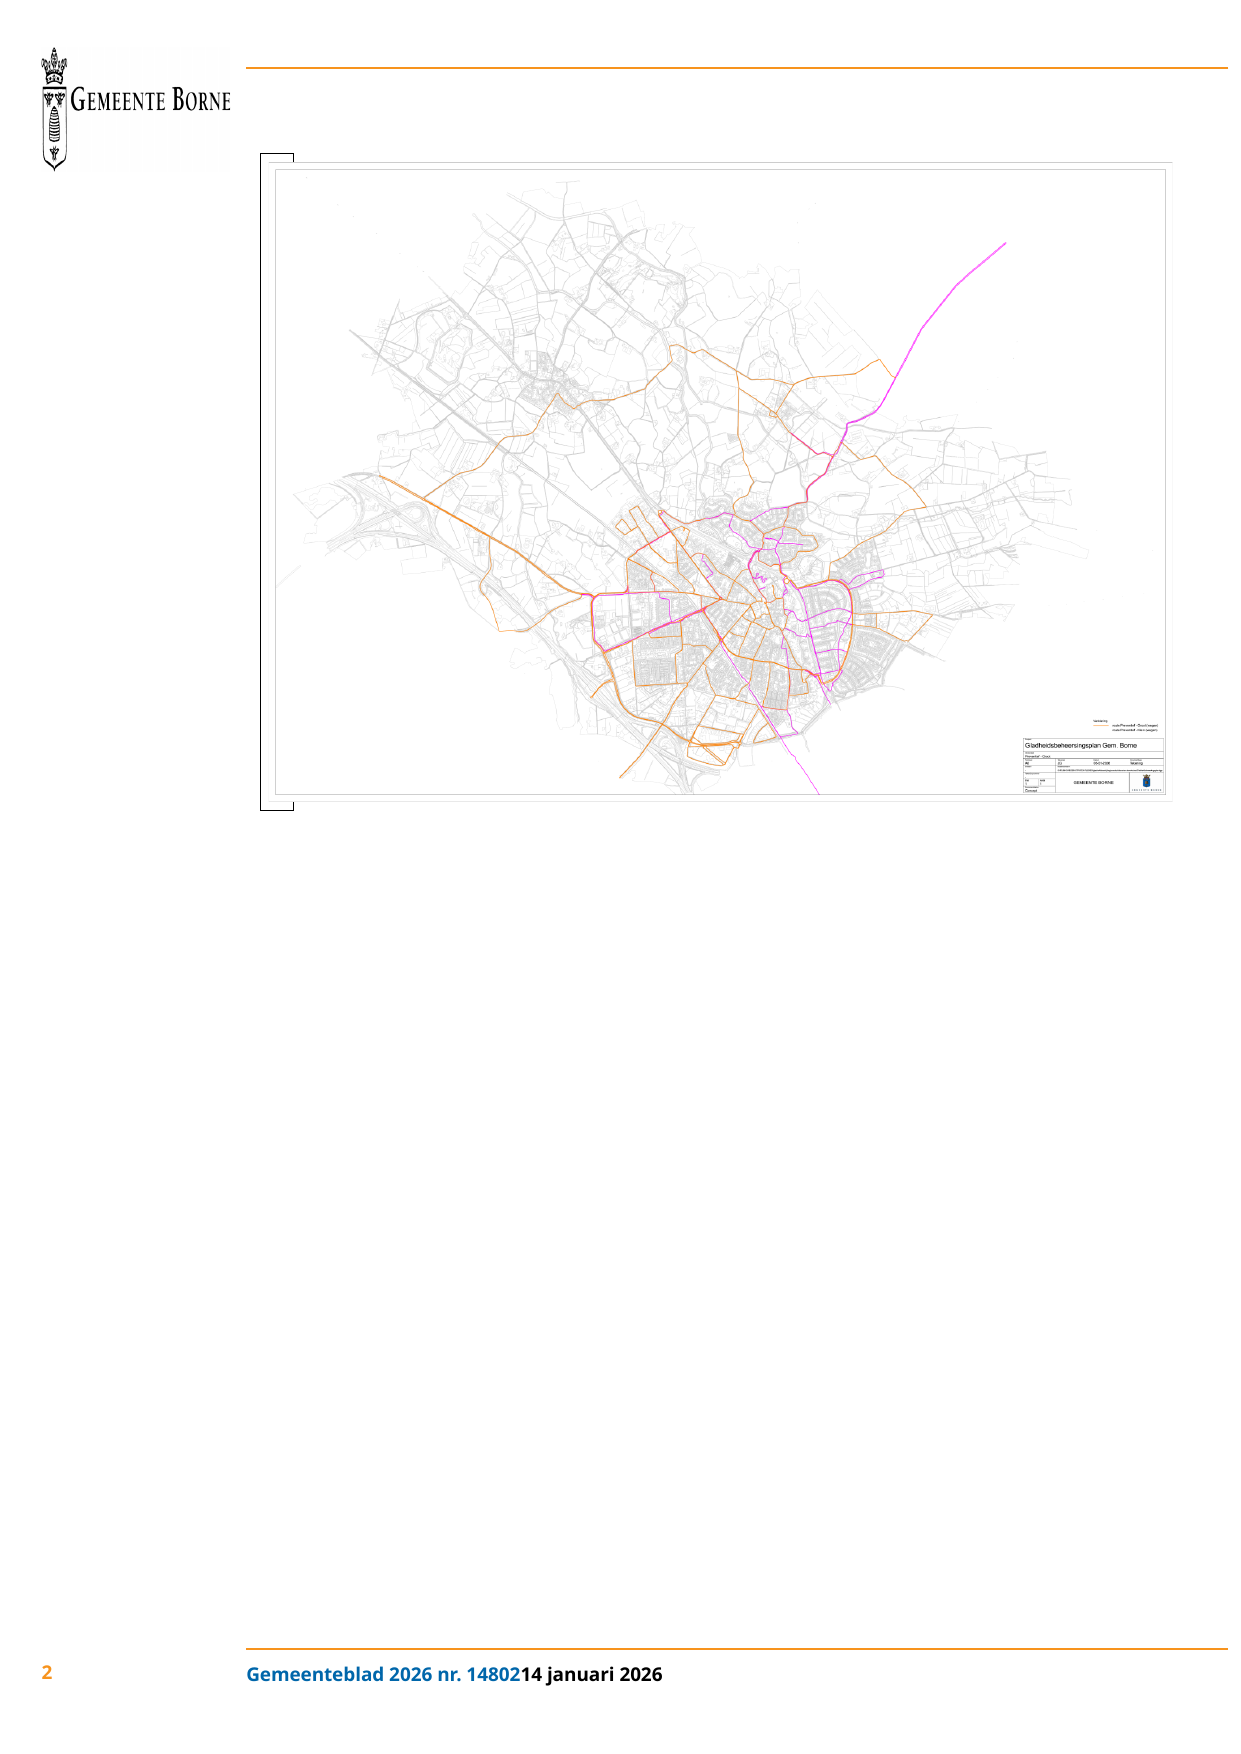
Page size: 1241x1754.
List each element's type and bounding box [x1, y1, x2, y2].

picture [41, 47, 231, 172]
picture [268, 162, 1173, 802]
